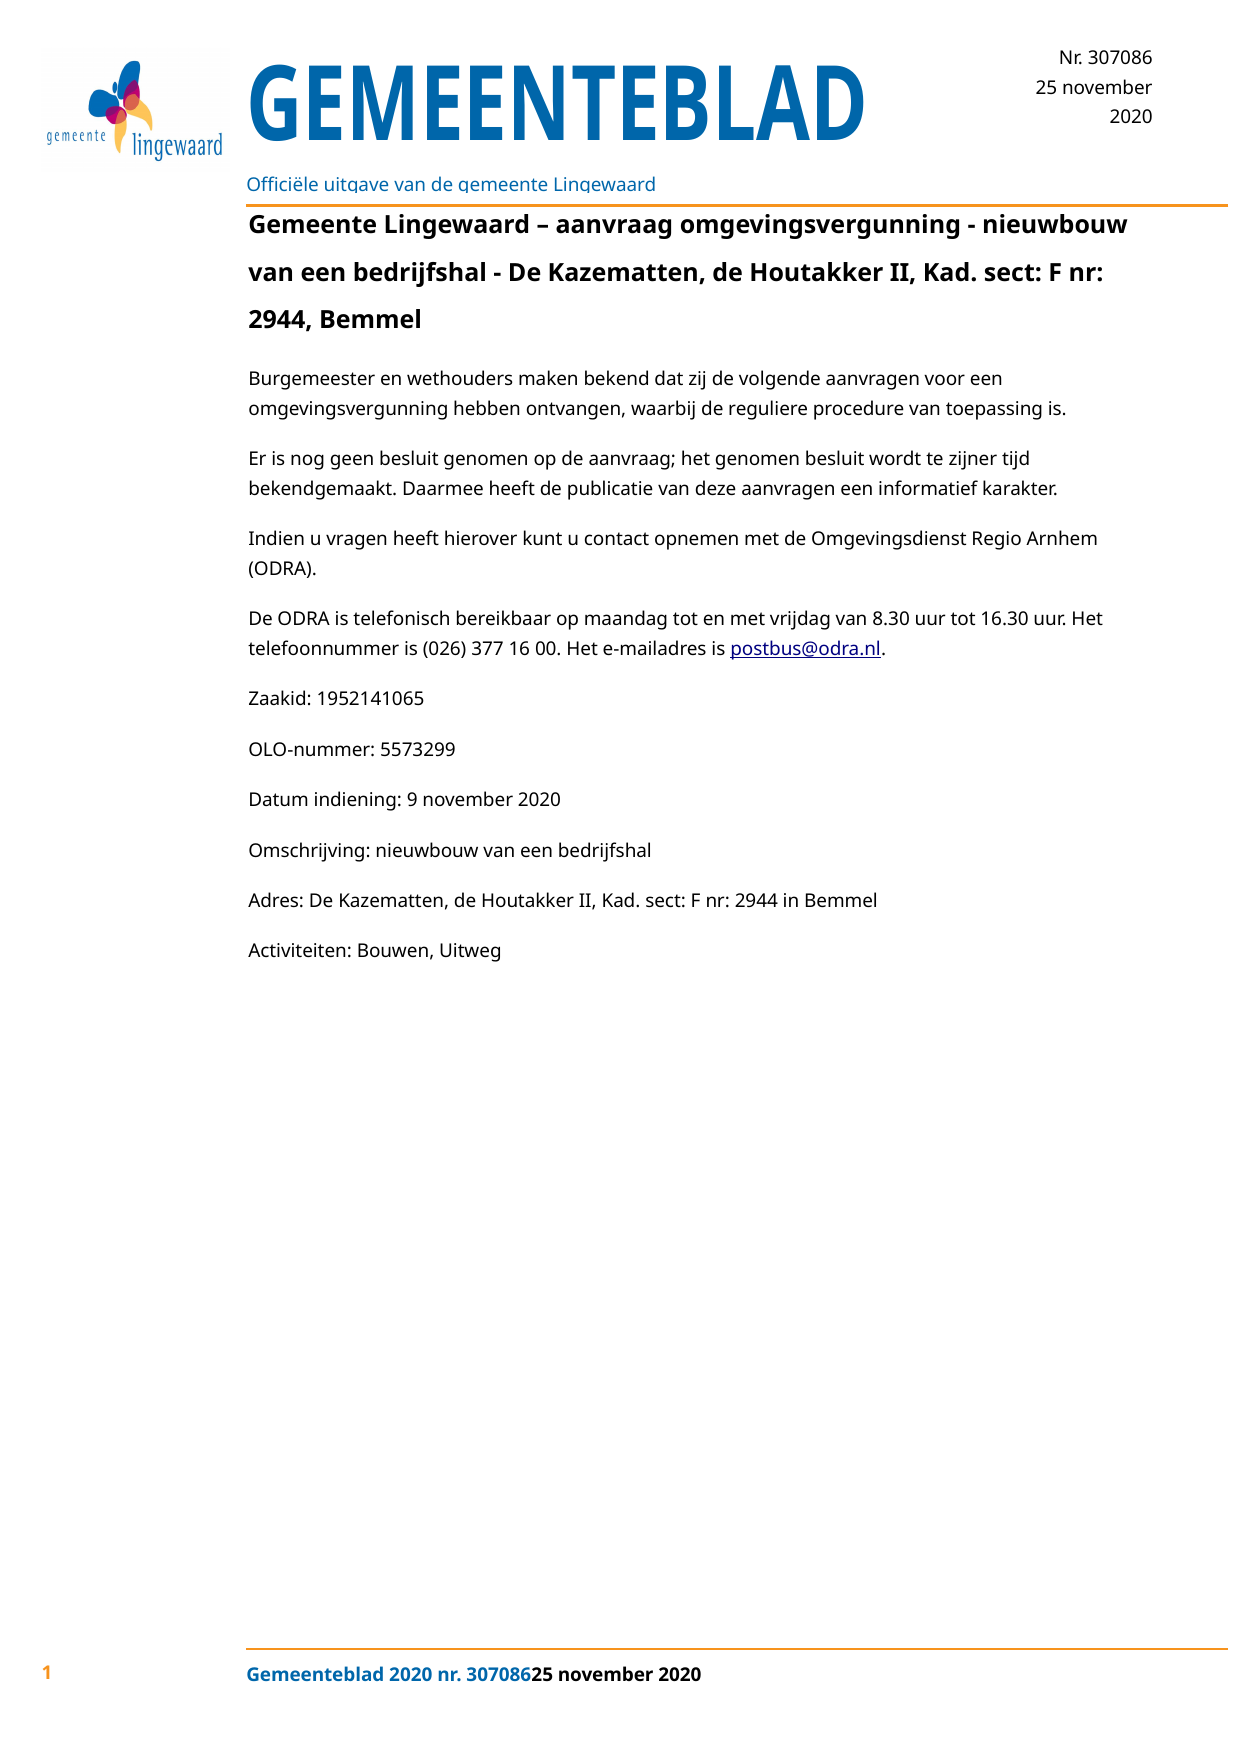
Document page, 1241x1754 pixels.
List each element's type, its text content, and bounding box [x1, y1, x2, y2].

text Adres: De Kazematten, de Houtakker II, Kad. sect: F nr: 2944 in Bemmel [248, 887, 1152, 913]
text Datum indiening: 9 november 2020 [248, 786, 1152, 812]
text Er is nog geen besluit genomen op de aanvraag; het genomen besluit wordt te zijner tijd bekendgemaakt. Daarmee heeft de publicatie van deze aanvragen een informatief karakter. [248, 446, 1152, 501]
text Activiteiten: Bouwen, Uitweg [248, 938, 1152, 963]
text Gemeente Lingewaard – aanvraag omgevingsvergunning - nieuwbouw van een bedrijfshal - De Kazematten, de Houtakker II, Kad. sect: F nr: 2944, Bemmel [248, 207, 1152, 336]
text De ODRA is telefonisch bereikbaar op maandag tot en met vrijdag van 8.30 uur tot 16.30 uur. Het telefoonnummer is (026) 377 16 00. Het e-mailadres is postbus@odra.nl. [248, 606, 1152, 661]
text Indien u vragen heeft hierover kunt u contact opnemen met de Omgevingsdienst Regio Arnhem (ODRA). [248, 526, 1152, 581]
text OLO-nummer: 5573299 [248, 736, 1152, 762]
picture [41, 47, 231, 172]
text Zaakid: 1952141065 [248, 686, 1152, 711]
text Omschrijving: nieuwbouw van een bedrijfshal [248, 837, 1152, 862]
text Burgemeester en wethouders maken bekend dat zij de volgende aanvragen voor een omgevingsvergunning hebben ontvangen, waarbij de reguliere procedure van toepassing is. [248, 366, 1152, 421]
